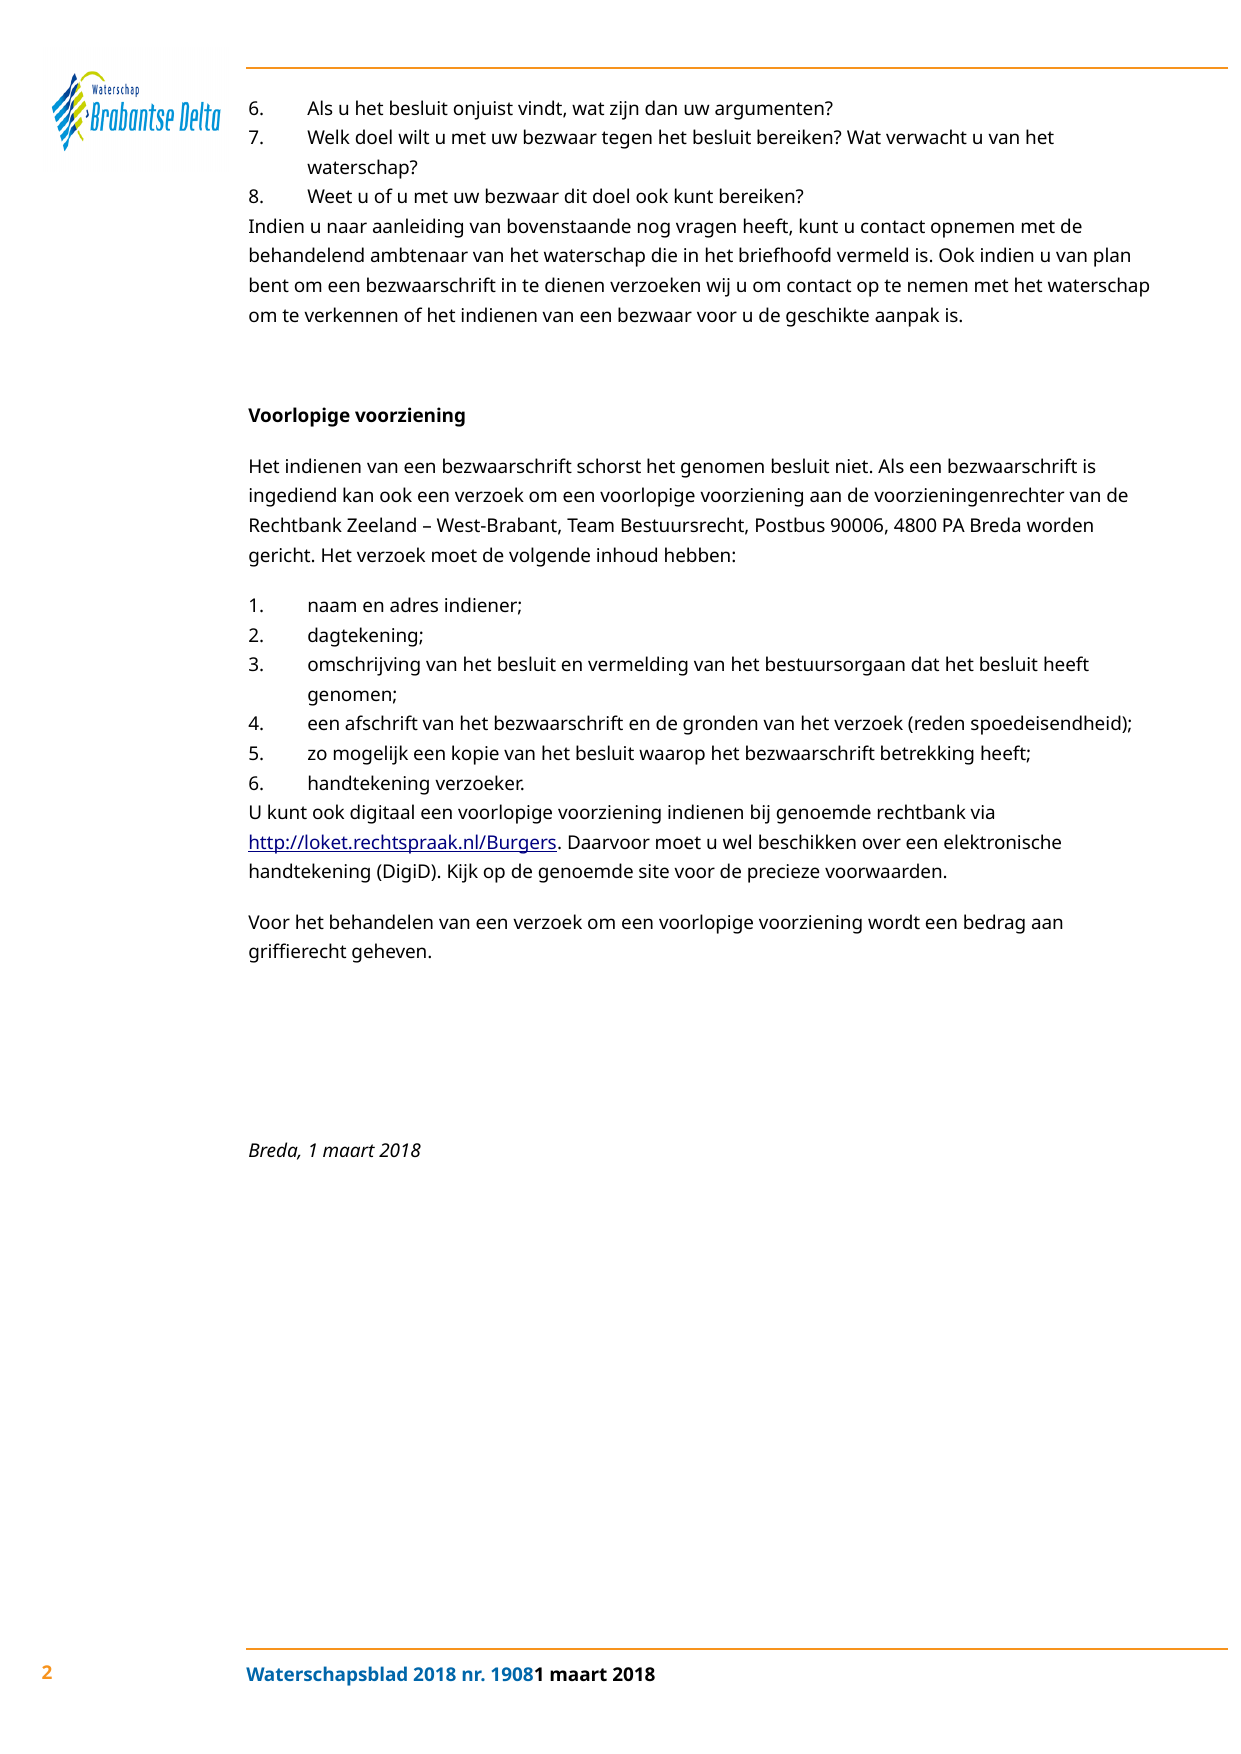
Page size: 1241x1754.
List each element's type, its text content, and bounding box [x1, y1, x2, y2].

picture [41, 47, 231, 172]
text U kunt ook digitaal een voorlopige voorziening indienen bij genoemde rechtbank via http://loket.rechtspraak.nl/Burgers. Daarvoor moet u wel beschikken over een elektronische handtekening (DigiD). Kijk op de genoemde site voor de precieze voorwaarden. [248, 799, 1152, 884]
text Het indienen van een bezwaarschrift schorst het genomen besluit niet. Als een bezwaarschrift is ingediend kan ook een verzoek om een voorlopige voorziening aan de voorzieningenrechter van de Rechtbank Zeeland – West-Brabant, Team Bestuursrecht, Postbus 90006, 4800 PA Breda worden gericht. Het verzoek moet de volgende inhoud hebben: [248, 453, 1152, 568]
list Als u het besluit onjuist vindt, wat zijn dan uw argumenten? [248, 95, 1152, 121]
list omschrijving van het besluit en vermelding van het bestuursorgaan dat het besluit heeft genomen; [248, 651, 1152, 707]
list Weet u of u met uw bezwaar dit doel ook kunt bereiken? [248, 183, 1152, 209]
list dagtekening; [248, 622, 1152, 648]
text Voorlopige voorziening [248, 403, 1152, 428]
list handtekening verzoeker. [248, 770, 1152, 796]
text Indien u naar aanleiding van bovenstaande nog vragen heeft, kunt u contact opnemen met de behandelend ambtenaar van het waterschap die in het briefhoofd vermeld is. Ook indien u van plan bent om een bezwaarschrift in te dienen verzoeken wij u om contact op te nemen met het waterschap om te verkennen of het indienen van een bezwaar voor u de geschikte aanpak is. [248, 213, 1152, 328]
list naam en adres indiener; [248, 592, 1152, 618]
text Voor het behandelen van een verzoek om een voorlopige voorziening wordt een bedrag aan griffierecht geheven. [248, 909, 1152, 964]
text Breda, 1 maart 2018 [248, 1138, 1152, 1163]
list een afschrift van het bezwaarschrift en de gronden van het verzoek (reden spoedeisendheid); [248, 711, 1152, 736]
list Welk doel wilt u met uw bezwaar tegen het besluit bereiken? Wat verwacht u van het waterschap? [248, 124, 1152, 180]
list zo mogelijk een kopie van het besluit waarop het bezwaarschrift betrekking heeft; [248, 740, 1152, 766]
